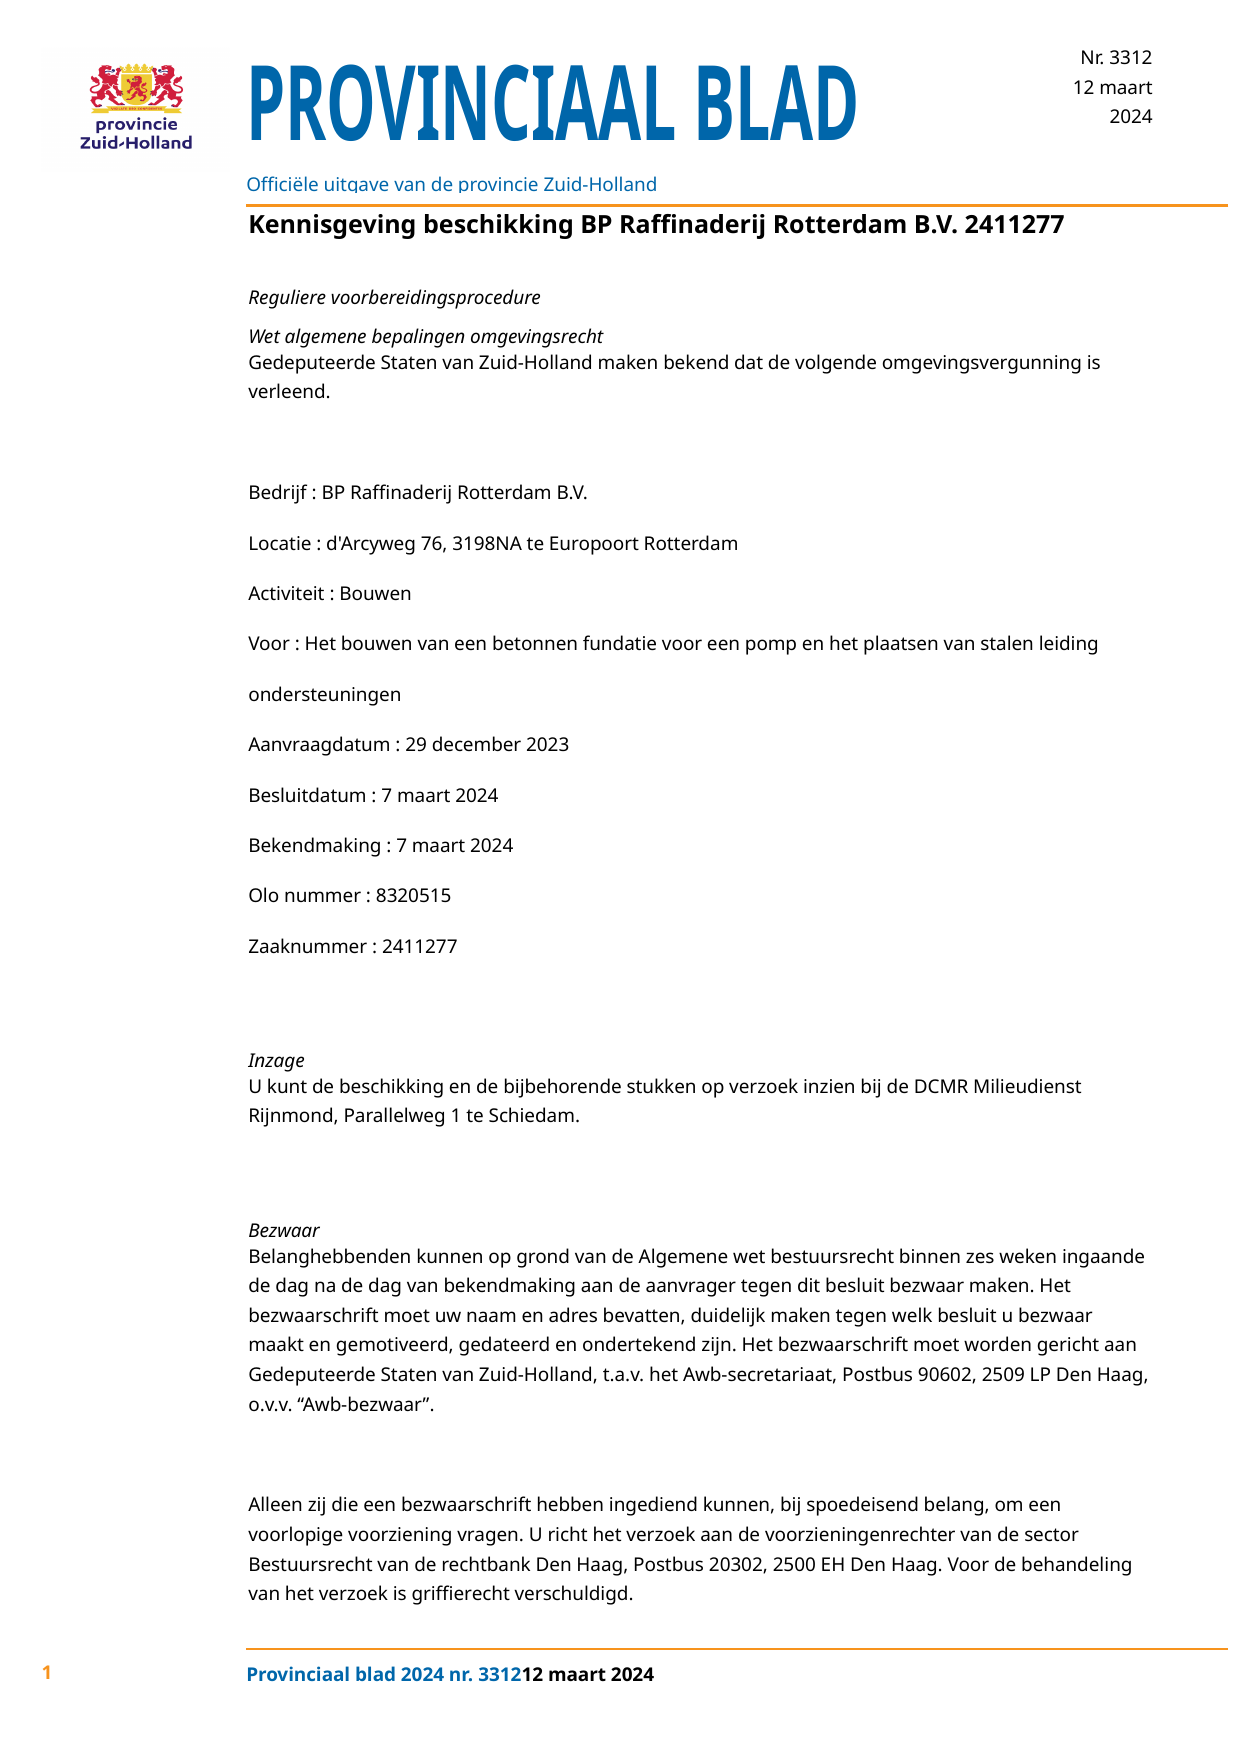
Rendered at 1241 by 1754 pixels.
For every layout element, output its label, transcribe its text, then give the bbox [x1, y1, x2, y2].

text Alleen zij die een bezwaarschrift hebben ingediend kunnen, bij spoedeisend belang, om een voorlopige voorziening vragen. U richt het verzoek aan de voorzieningenrechter van de sector Bestuursrecht van de rechtbank Den Haag, Postbus 20302, 2500 EH Den Haag. Voor de behandeling van het verzoek is griffierecht verschuldigd. [248, 1492, 1152, 1606]
text Zaaknummer : 2411277 [248, 933, 1152, 959]
text Wet algemene bepalingen omgevingsrecht [248, 323, 1152, 349]
text Bedrijf : BP Raffinaderij Rotterdam B.V. [248, 479, 1152, 505]
text Aanvraagdatum : 29 december 2023 [248, 731, 1152, 757]
text U kunt de beschikking en de bijbehorende stukken op verzoek inzien bij de DCMR Milieudienst Rijnmond, Parallelweg 1 te Schiedam. [248, 1073, 1152, 1128]
picture [41, 47, 231, 172]
text Bekendmaking : 7 maart 2024 [248, 832, 1152, 858]
text Besluitdatum : 7 maart 2024 [248, 782, 1152, 807]
text Kennisgeving beschikking BP Raffinaderij Rotterdam B.V. 2411277 [248, 207, 1152, 241]
text Reguliere voorbereidingsprocedure [248, 284, 1152, 309]
text Gedeputeerde Staten van Zuid-Holland maken bekend dat de volgende omgevingsvergunning is verleend. [248, 349, 1152, 404]
text ondersteuningen [248, 681, 1152, 707]
text Bezwaar [248, 1217, 1152, 1243]
text Olo nummer : 8320515 [248, 883, 1152, 908]
text Locatie : d'Arcyweg 76, 3198NA te Europoort Rotterdam [248, 530, 1152, 555]
text Inzage [248, 1047, 1152, 1073]
text Activiteit : Bouwen [248, 580, 1152, 606]
text Belanghebbenden kunnen op grond van de Algemene wet bestuursrecht binnen zes weken ingaande de dag na de dag van bekendmaking aan de aanvrager tegen dit besluit bezwaar maken. Het bezwaarschrift moet uw naam en adres bevatten, duidelijk maken tegen welk besluit u bezwaar maakt en gemotiveerd, gedateerd en ondertekend zijn. Het bezwaarschrift moet worden gericht aan Gedeputeerde Staten van Zuid-Holland, t.a.v. het Awb-secretariaat, Postbus 90602, 2509 LP Den Haag, o.v.v. “Awb-bezwaar”. [248, 1243, 1152, 1416]
text Voor : Het bouwen van een betonnen fundatie voor een pomp en het plaatsen van stalen leiding [248, 631, 1152, 656]
